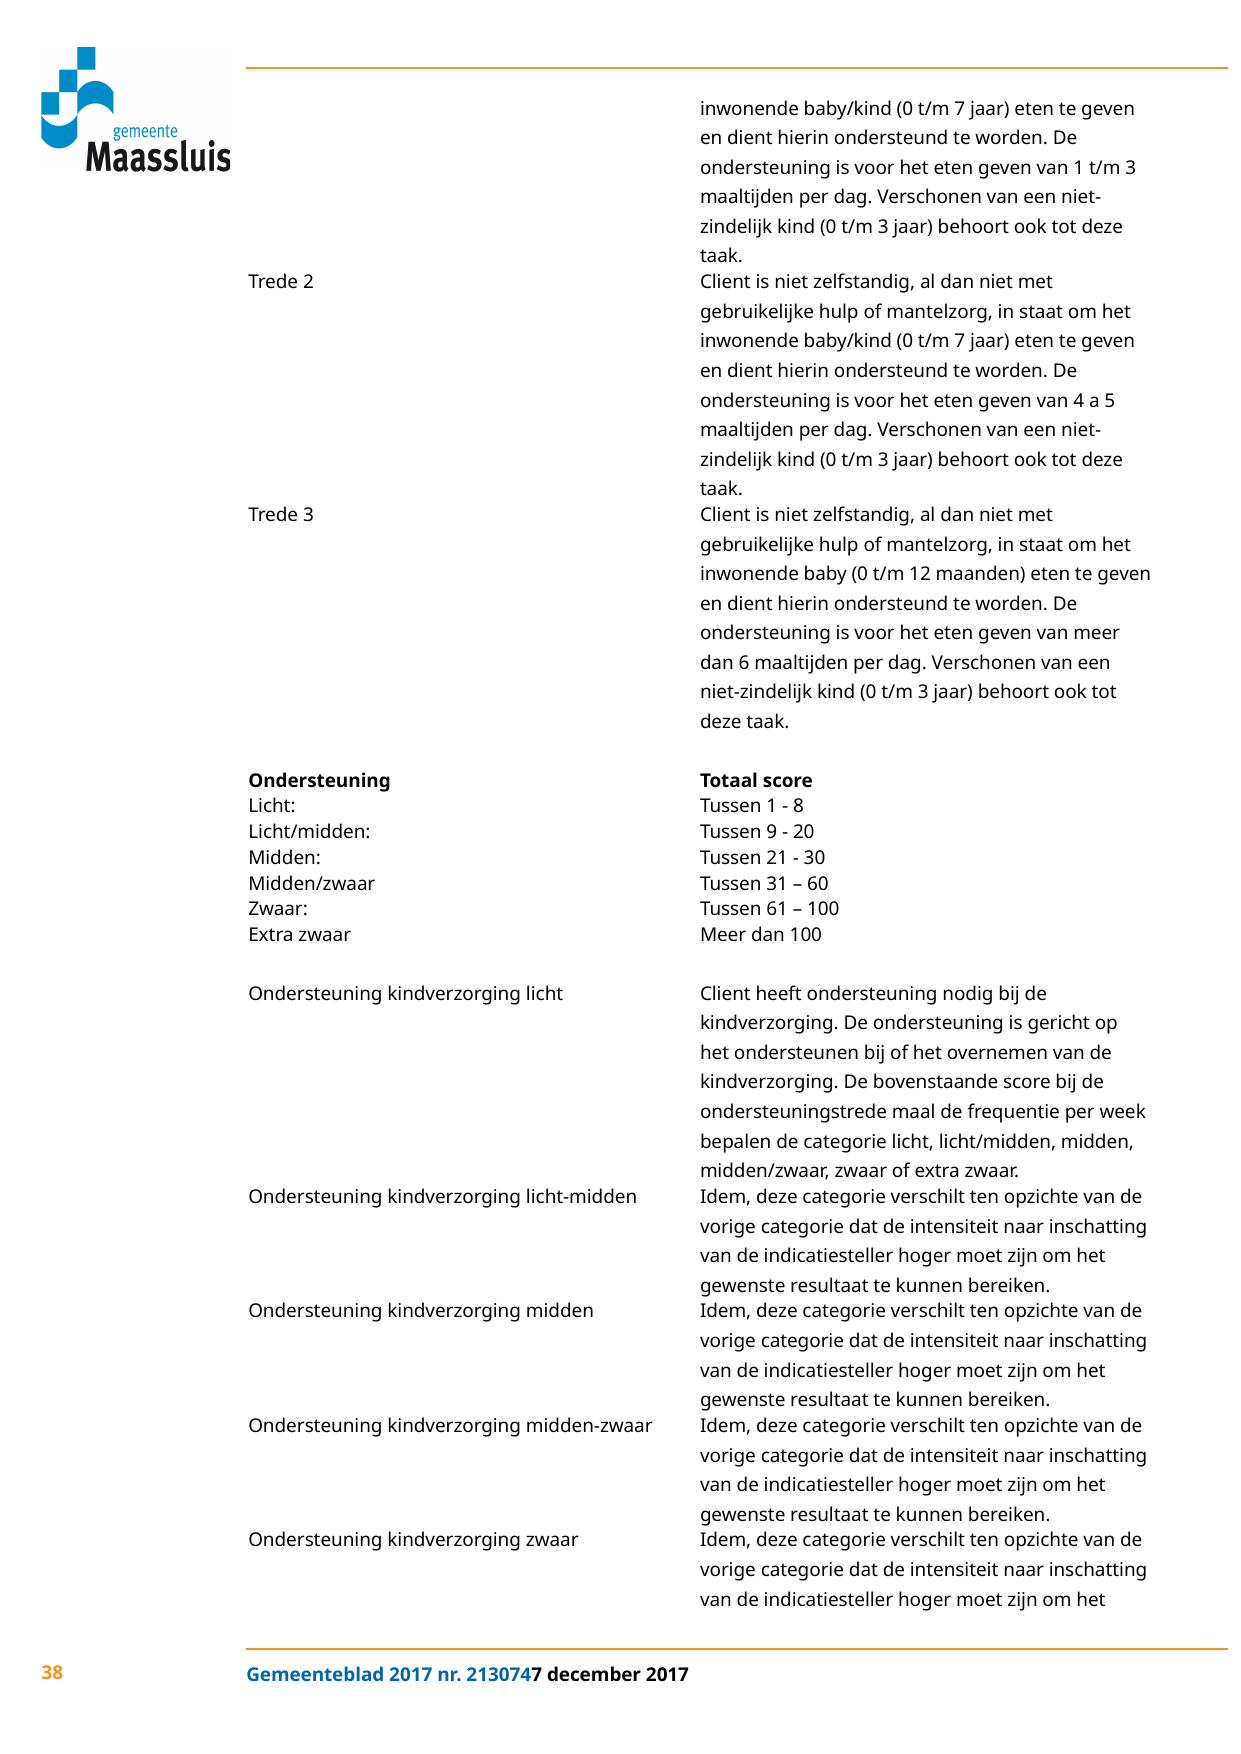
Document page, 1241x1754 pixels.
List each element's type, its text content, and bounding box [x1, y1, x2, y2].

table_cell Midden/zwaar [248, 870, 700, 896]
table_cell Meer dan 100 [700, 921, 1152, 947]
table_cell Client is niet zelfstandig, al dan niet met gebruikelijke hulp of mantelzorg, in staat om het inwonende baby (0 t/m 12 maanden) eten te geven en dient hierin ondersteund te worden. De ondersteuning is voor het eten geven van meer dan 6 maaltijden per dag. Verschonen van een niet-zindelijk kind (0 t/m 3 jaar) behoort ook tot deze taak. [700, 501, 1152, 734]
table_cell Licht: [248, 793, 700, 818]
table_cell Client is niet zelfstandig, al dan niet met gebruikelijke hulp of mantelzorg, in staat om het inwonende baby/kind (0 t/m 7 jaar) eten te geven en dient hierin ondersteund te worden. De ondersteuning is voor het eten geven van 4 a 5 maaltijden per dag. Verschonen van een niet-zindelijk kind (0 t/m 3 jaar) behoort ook tot deze taak. [700, 269, 1152, 501]
table_cell Midden: [248, 844, 700, 870]
table_cell Idem, deze categorie verschilt ten opzichte van de vorige categorie dat de intensiteit naar inschatting van de indicatiesteller hoger moet zijn om het gewenste resultaat te kunnen bereiken. [700, 1183, 1152, 1298]
table_cell Ondersteuning kindverzorging zwaar [248, 1527, 700, 1612]
table_cell Tussen 61 – 100 [700, 896, 1152, 921]
table_cell Tussen 31 – 60 [700, 870, 1152, 896]
table_cell Ondersteuning kindverzorging licht-midden [248, 1183, 700, 1298]
picture [41, 47, 231, 172]
table_cell Idem, deze categorie verschilt ten opzichte van de vorige categorie dat de intensiteit naar inschatting van de indicatiesteller hoger moet zijn om het [700, 1527, 1152, 1612]
table_cell Extra zwaar [248, 921, 700, 947]
table_header Totaal score [700, 767, 1152, 793]
picture [41, 47, 77, 92]
table_cell Trede 2 [248, 269, 700, 501]
table_cell Idem, deze categorie verschilt ten opzichte van de vorige categorie dat de intensiteit naar inschatting van de indicatiesteller hoger moet zijn om het gewenste resultaat te kunnen bereiken. [700, 1412, 1152, 1527]
table_cell Ondersteuning kindverzorging midden [248, 1298, 700, 1412]
table_cell Zwaar: [248, 896, 700, 921]
table_cell Tussen 9 - 20 [700, 819, 1152, 844]
table_header Ondersteuning kindverzorging licht [248, 980, 700, 1183]
table_cell Tussen 1 - 8 [700, 793, 1152, 818]
table_header inwonende baby/kind (0 t/m 7 jaar) eten te geven en dient hierin ondersteund te worden. De ondersteuning is voor het eten geven van 1 t/m 3 maaltijden per dag. Verschonen van een niet-zindelijk kind (0 t/m 3 jaar) behoort ook tot deze taak. [700, 95, 1152, 268]
table_header Ondersteuning [248, 767, 700, 793]
table_cell Ondersteuning kindverzorging midden-zwaar [248, 1412, 700, 1527]
table_header Client heeft ondersteuning nodig bij de kindverzorging. De ondersteuning is gericht op het ondersteunen bij of het overnemen van de kindverzorging. De bovenstaande score bij de ondersteuningstrede maal de frequentie per week bepalen de categorie licht, licht/midden, midden, midden/zwaar, zwaar of extra zwaar. [700, 980, 1152, 1183]
table_cell Trede 3 [248, 501, 700, 734]
table_cell Licht/midden: [248, 819, 700, 844]
table_cell Idem, deze categorie verschilt ten opzichte van de vorige categorie dat de intensiteit naar inschatting van de indicatiesteller hoger moet zijn om het gewenste resultaat te kunnen bereiken. [700, 1298, 1152, 1412]
table_header [248, 95, 700, 268]
table_cell Tussen 21 - 30 [700, 844, 1152, 870]
